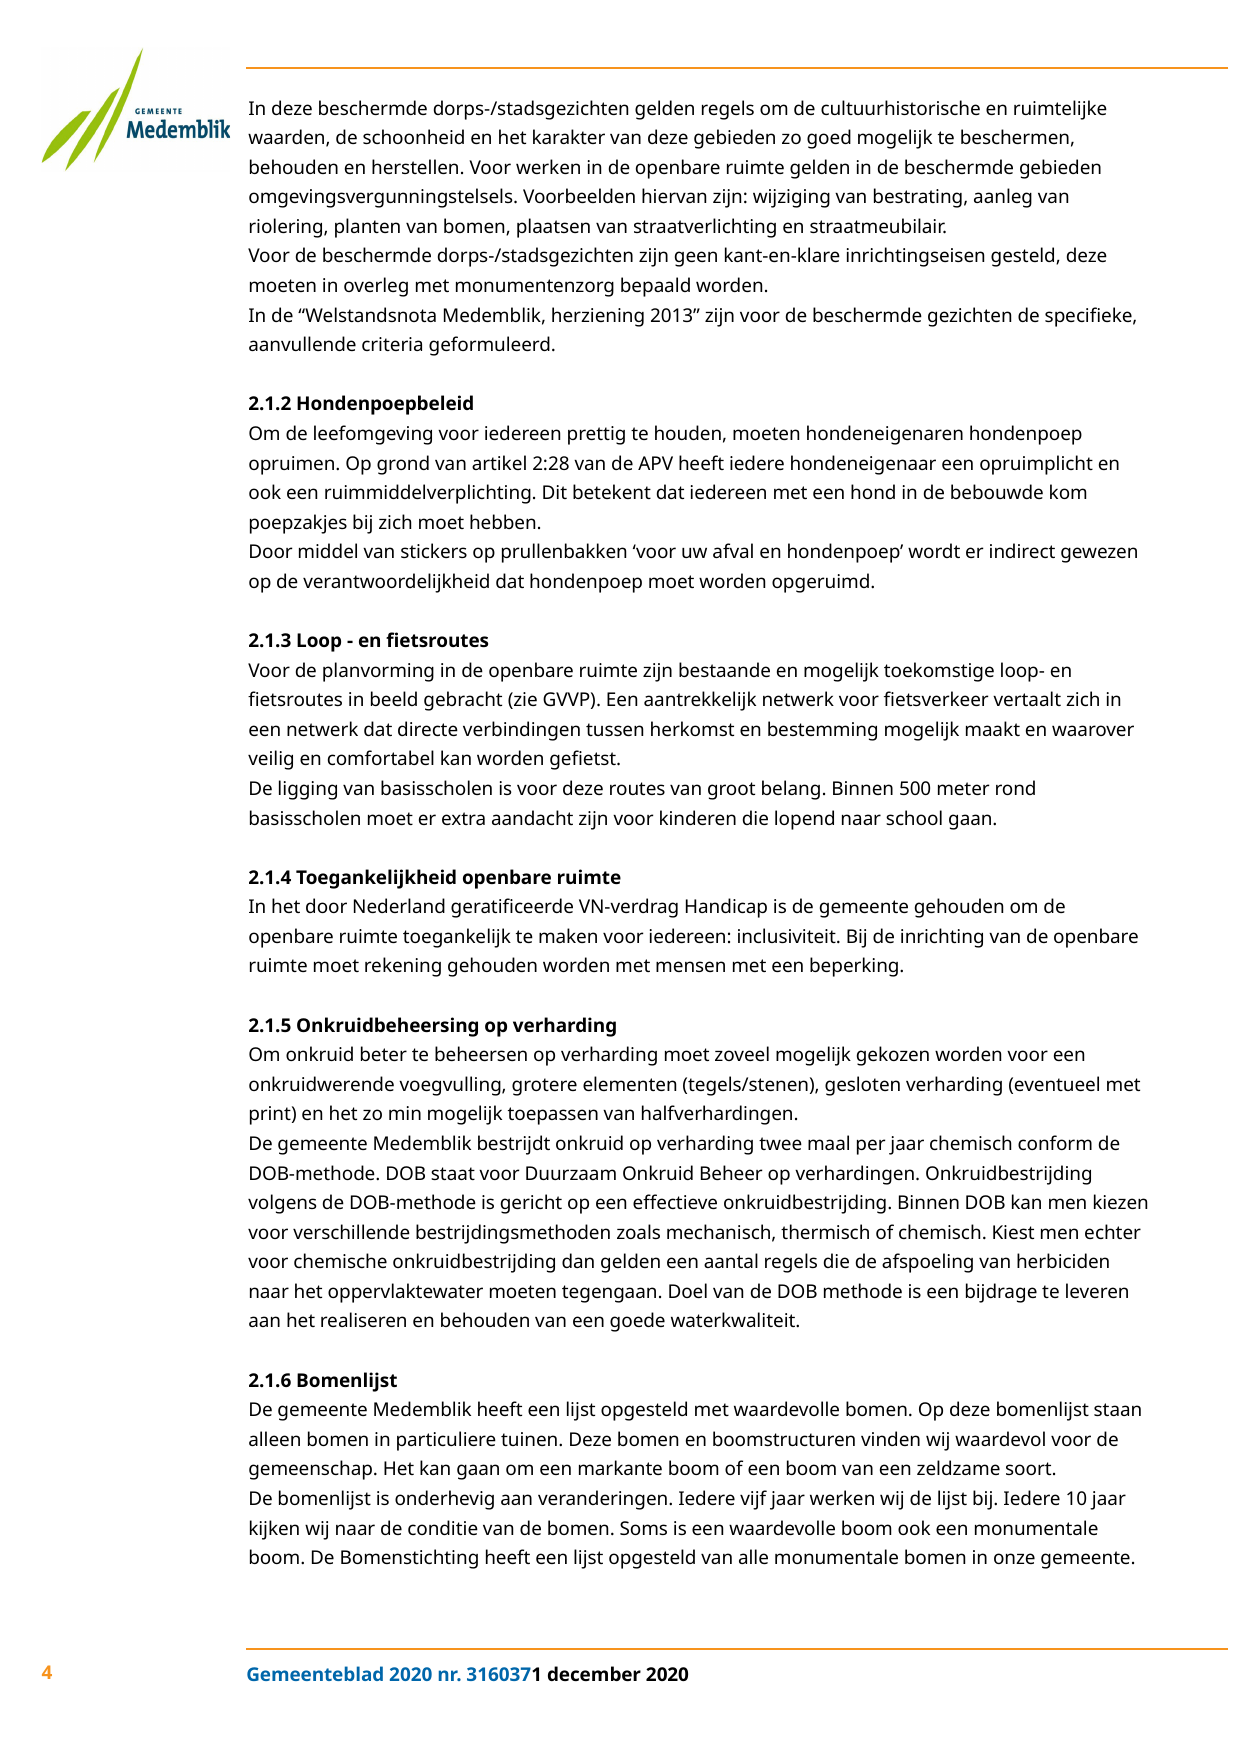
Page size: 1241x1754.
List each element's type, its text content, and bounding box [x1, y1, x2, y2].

picture [41, 47, 231, 172]
text Om onkruid beter te beheersen op verharding moet zoveel mogelijk gekozen worden voor een onkruidwerende voegvulling, grotere elementen (tegels/stenen), gesloten verharding (eventueel met print) en het zo min mogelijk toepassen van halfverhardingen. [248, 1041, 1152, 1126]
text 2.1.6 Bomenlijst [248, 1367, 1152, 1393]
text De ligging van basisscholen is voor deze routes van groot belang. Binnen 500 meter rond basisscholen moet er extra aandacht zijn voor kinderen die lopend naar school gaan. [248, 775, 1152, 831]
text De gemeente Medemblik heeft een lijst opgesteld met waardevolle bomen. Op deze bomenlijst staan alleen bomen in particuliere tuinen. Deze bomen en boomstructuren vinden wij waardevol voor de gemeenschap. Het kan gaan om een markante boom of een boom van een zeldzame soort. [248, 1396, 1152, 1481]
text Om de leefomgeving voor iedereen prettig te houden, moeten hondeneigenaren hondenpoep opruimen. Op grond van artikel 2:28 van de APV heeft iedere hondeneigenaar een opruimplicht en ook een ruimmiddelverplichting. Dit betekent dat iedereen met een hond in de bebouwde kom poepzakjes bij zich moet hebben. [248, 420, 1152, 535]
text In deze beschermde dorps-/stadsgezichten gelden regels om de cultuurhistorische en ruimtelijke waarden, de schoonheid en het karakter van deze gebieden zo goed mogelijk te beschermen, behouden en herstellen. Voor werken in de openbare ruimte gelden in de beschermde gebieden omgevingsvergunningstelsels. Voorbeelden hiervan zijn: wijziging van bestrating, aanleg van riolering, planten van bomen, plaatsen van straatverlichting en straatmeubilair. [248, 95, 1152, 239]
text 2.1.2 Hondenpoepbeleid [248, 391, 1152, 416]
text Voor de beschermde dorps-/stadsgezichten zijn geen kant-en-klare inrichtingseisen gesteld, deze moeten in overleg met monumentenzorg bepaald worden. [248, 243, 1152, 298]
text In het door Nederland geratificeerde VN-verdrag Handicap is de gemeente gehouden om de openbare ruimte toegankelijk te maken voor iedereen: inclusiviteit. Bij de inrichting van de openbare ruimte moet rekening gehouden worden met mensen met een beperking. [248, 893, 1152, 978]
text 2.1.3 Loop - en fietsroutes [248, 627, 1152, 653]
text De gemeente Medemblik bestrijdt onkruid op verharding twee maal per jaar chemisch conform de DOB-methode. DOB staat voor Duurzaam Onkruid Beheer op verhardingen. Onkruidbestrijding volgens de DOB-methode is gericht op een effectieve onkruidbestrijding. Binnen DOB kan men kiezen voor verschillende bestrijdingsmethoden zoals mechanisch, thermisch of chemisch. Kiest men echter voor chemische onkruidbestrijding dan gelden een aantal regels die de afspoeling van herbiciden naar het oppervlaktewater moeten tegengaan. Doel van de DOB methode is een bijdrage te leveren aan het realiseren en behouden van een goede waterkwaliteit. [248, 1130, 1152, 1333]
text Voor de planvorming in de openbare ruimte zijn bestaande en mogelijk toekomstige loop- en fietsroutes in beeld gebracht (zie GVVP). Een aantrekkelijk netwerk voor fietsverkeer vertaalt zich in een netwerk dat directe verbindingen tussen herkomst en bestemming mogelijk maakt en waarover veilig en comfortabel kan worden gefietst. [248, 657, 1152, 771]
text 2.1.5 Onkruidbeheersing op verharding [248, 1012, 1152, 1038]
text 2.1.4 Toegankelijkheid openbare ruimte [248, 864, 1152, 890]
text De bomenlijst is onderhevig aan veranderingen. Iedere vijf jaar werken wij de lijst bij. Iedere 10 jaar kijken wij naar de conditie van de bomen. Soms is een waardevolle boom ook een monumentale boom. De Bomenstichting heeft een lijst opgesteld van alle monumentale bomen in onze gemeente. [248, 1485, 1152, 1570]
text Door middel van stickers op prullenbakken ‘voor uw afval en hondenpoep’ wordt er indirect gewezen op de verantwoordelijkheid dat hondenpoep moet worden opgeruimd. [248, 538, 1152, 594]
text In de “Welstandsnota Medemblik, herziening 2013” zijn voor de beschermde gezichten de specifieke, aanvullende criteria geformuleerd. [248, 302, 1152, 357]
